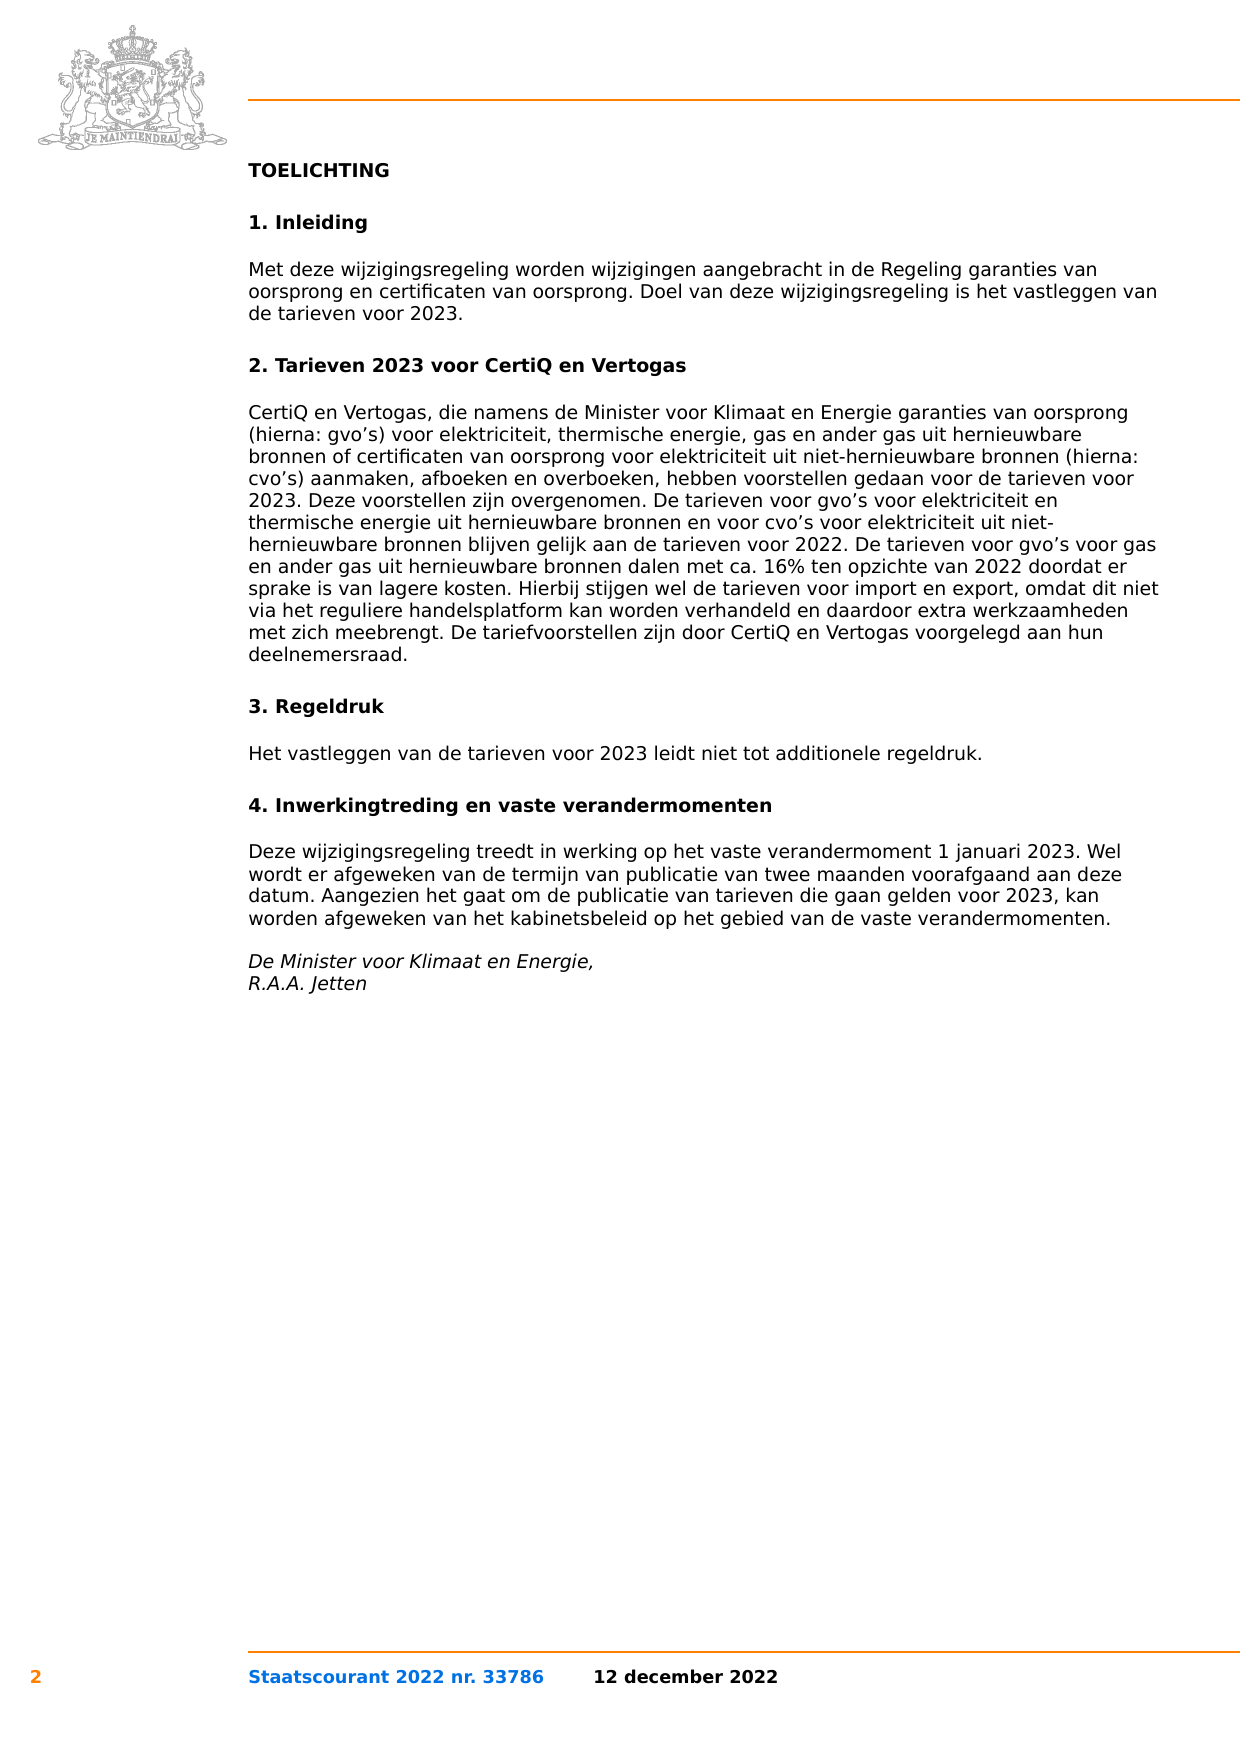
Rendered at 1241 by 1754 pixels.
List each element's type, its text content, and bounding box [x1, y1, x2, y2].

subtitle 3. Regeldruk [248, 696, 1163, 717]
text CertiQ en Vertogas, die namens de Minister voor Klimaat en Energie garanties van oorsprong (hierna: gvo’s) voor elektriciteit, thermische energie, gas en ander gas uit hernieuwbare bronnen of certificaten van oorsprong voor elektriciteit uit niet-hernieuwbare bronnen (hierna: cvo’s) aanmaken, afboeken en overboeken, hebben voorstellen gedaan voor de tarieven voor 2023. Deze voorstellen zijn overgenomen. De tarieven voor gvo’s voor elektriciteit en thermische energie uit hernieuwbare bronnen en voor cvo’s voor elektriciteit uit niet-hernieuwbare bronnen blijven gelijk aan de tarieven voor 2022. De tarieven voor gvo’s voor gas en ander gas uit hernieuwbare bronnen dalen met ca. 16% ten opzichte van 2022 doordat er sprake is van lagere kosten. Hierbij stijgen wel de tarieven voor import en export, omdat dit niet via het reguliere handelsplatform kan worden verhandeld en daardoor extra werkzaamheden met zich meebrengt. De tariefvoorstellen zijn door CertiQ en Vertogas voorgelegd aan hun deelnemersraad. [248, 402, 1163, 666]
subtitle TOELICHTING [248, 160, 1163, 182]
subtitle 4. Inwerkingtreding en vaste verandermomenten [248, 794, 1163, 816]
subtitle 2. Tarieven 2023 voor CertiQ en Vertogas [248, 355, 1163, 377]
picture [38, 25, 227, 150]
text De Minister voor Klimaat en Energie, R.A.A. Jetten [248, 951, 1163, 995]
subtitle 1. Inleiding [248, 212, 1163, 234]
text Het vastleggen van de tarieven voor 2023 leidt niet tot additionele regeldruk. [248, 742, 1163, 764]
text Deze wijzigingsregeling treedt in werking op het vaste verandermoment 1 januari 2023. Wel wordt er afgeweken van de termijn van publicatie van twee maanden voorafgaand aan deze datum. Aangezien het gaat om de publicatie van tarieven die gaan gelden voor 2023, kan worden afgeweken van het kabinetsbeleid op het gebied van de vaste verandermomenten. [248, 841, 1163, 929]
text Met deze wijzigingsregeling worden wijzigingen aangebracht in de Regeling garanties van oorsprong en certificaten van oorsprong. Doel van deze wijzigingsregeling is het vastleggen van de tarieven voor 2023. [248, 259, 1163, 325]
